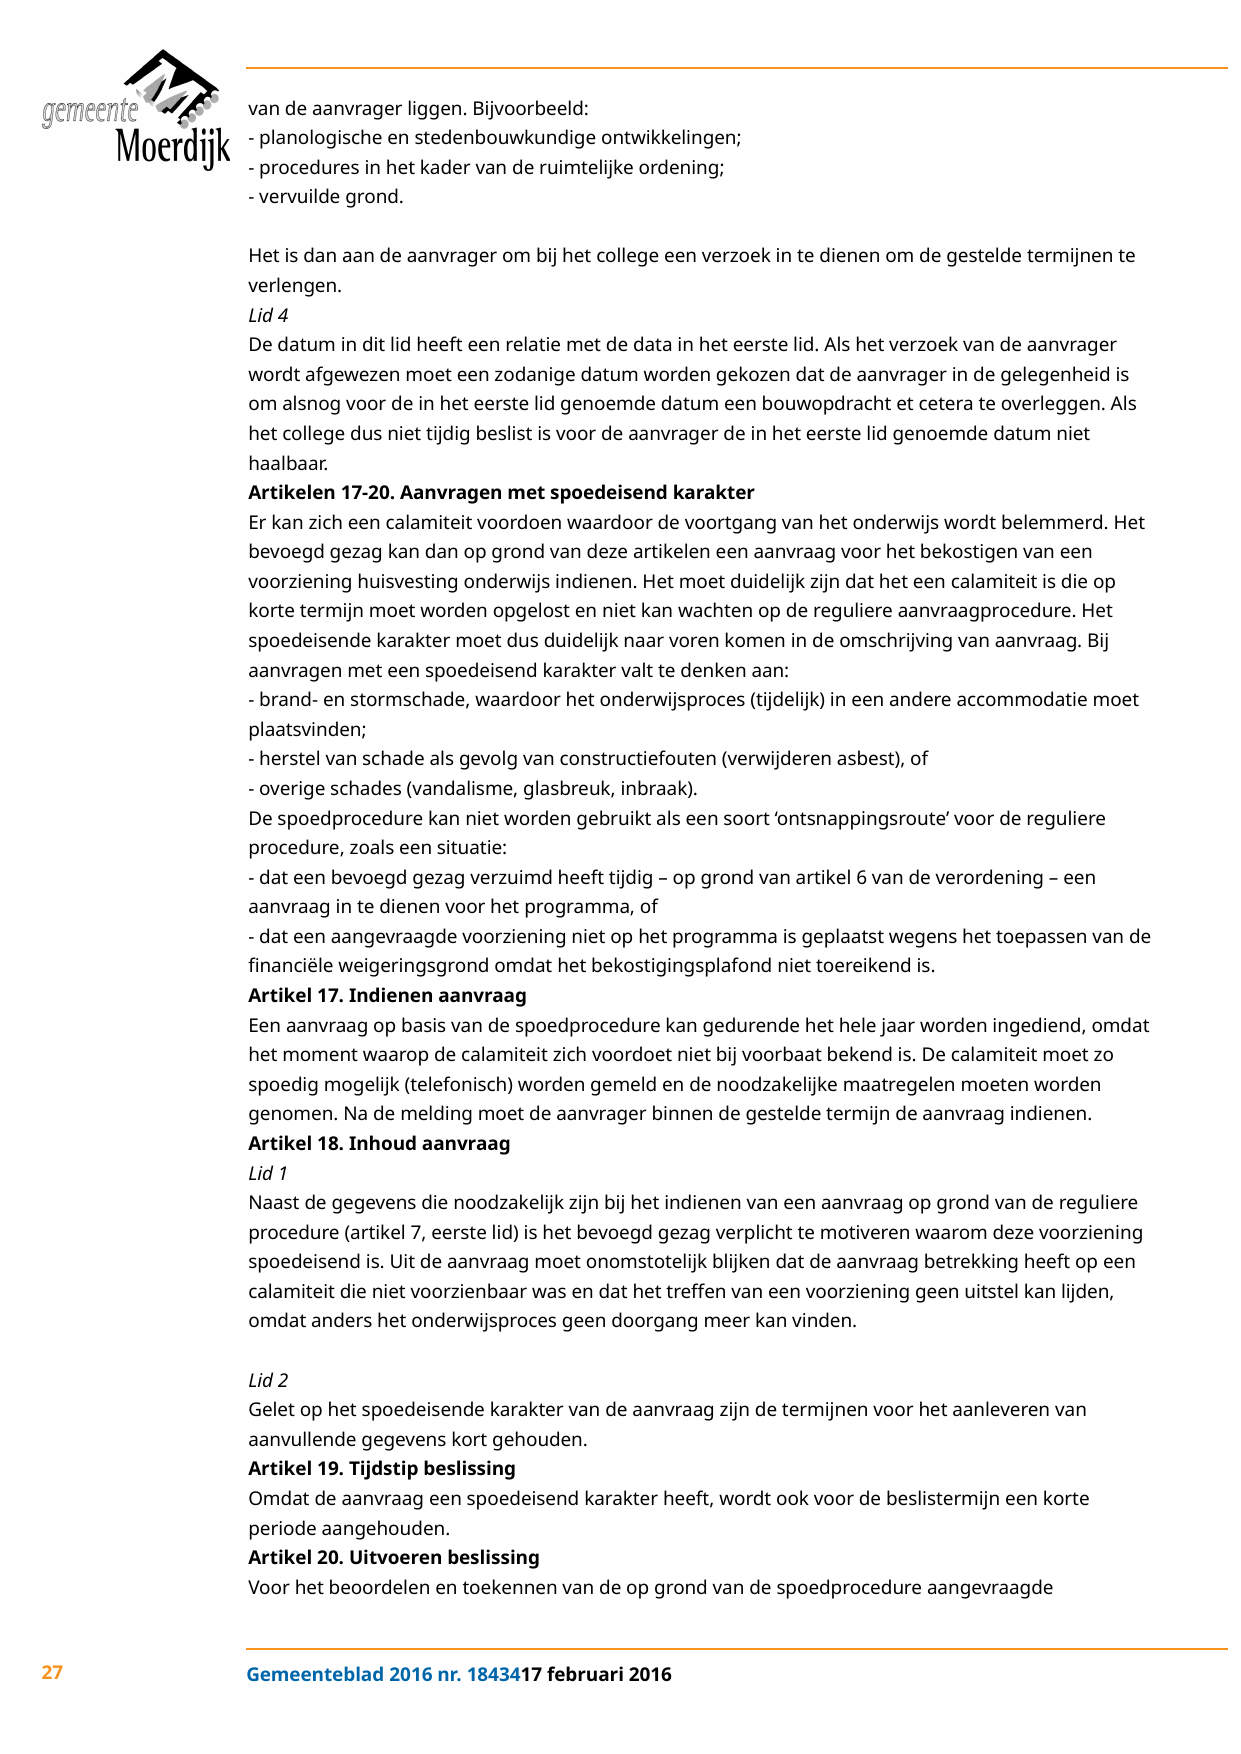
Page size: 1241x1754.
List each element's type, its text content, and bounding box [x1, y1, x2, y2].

text - dat een bevoegd gezag verzuimd heeft tijdig – op grond van artikel 6 van de verordening – een aanvraag in te dienen voor het programma, of [248, 864, 1152, 919]
text Het is dan aan de aanvrager om bij het college een verzoek in te dienen om de gestelde termijnen te verlengen. [248, 243, 1152, 298]
text - planologische en stedenbouwkundige ontwikkelingen; [248, 124, 1152, 150]
text Lid 2 [248, 1367, 1152, 1393]
text De datum in dit lid heeft een relatie met de data in het eerste lid. Als het verzoek van de aanvrager wordt afgewezen moet een zodanige datum worden gekozen dat de aanvrager in de gelegenheid is om alsnog voor de in het eerste lid genoemde datum een bouwopdracht et cetera te overleggen. Als het college dus niet tijdig beslist is voor de aanvrager de in het eerste lid genoemde datum niet haalbaar. [248, 331, 1152, 476]
text Een aanvraag op basis van de spoedprocedure kan gedurende het hele jaar worden ingediend, omdat het moment waarop de calamiteit zich voordoet niet bij voorbaat bekend is. De calamiteit moet zo spoedig mogelijk (telefonisch) worden gemeld en de noodzakelijke maatregelen moeten worden genomen. Na de melding moet de aanvrager binnen de gestelde termijn de aanvraag indienen. [248, 1012, 1152, 1126]
text - herstel van schade als gevolg van constructiefouten (verwijderen asbest), of [248, 746, 1152, 771]
text Voor het beoordelen en toekennen van de op grond van de spoedprocedure aangevraagde [248, 1574, 1152, 1600]
text Er kan zich een calamiteit voordoen waardoor de voortgang van het onderwijs wordt belemmerd. Het bevoegd gezag kan dan op grond van deze artikelen een aanvraag voor het bekostigen van een voorziening huisvesting onderwijs indienen. Het moet duidelijk zijn dat het een calamiteit is die op korte termijn moet worden opgelost en niet kan wachten op de reguliere aanvraagprocedure. Het spoedeisende karakter moet dus duidelijk naar voren komen in de omschrijving van aanvraag. Bij aanvragen met een spoedeisend karakter valt te denken aan: [248, 509, 1152, 683]
text Artikel 17. Indienen aanvraag [248, 982, 1152, 1008]
text van de aanvrager liggen. Bijvoorbeeld: [248, 95, 1152, 121]
text Artikel 20. Uitvoeren beslissing [248, 1544, 1152, 1570]
text - brand- en stormschade, waardoor het onderwijsproces (tijdelijk) in een andere accommodatie moet plaatsvinden; [248, 686, 1152, 742]
text Naast de gegevens die noodzakelijk zijn bij het indienen van een aanvraag op grond van de reguliere procedure (artikel 7, eerste lid) is het bevoegd gezag verplicht te motiveren waarom deze voorziening spoedeisend is. Uit de aanvraag moet onomstotelijk blijken dat de aanvraag betrekking heeft op een calamiteit die niet voorzienbaar was en dat het treffen van een voorziening geen uitstel kan lijden, omdat anders het onderwijsproces geen doorgang meer kan vinden. [248, 1189, 1152, 1333]
text - vervuilde grond. [248, 183, 1152, 209]
picture [41, 47, 231, 172]
text Artikel 18. Inhoud aanvraag [248, 1130, 1152, 1156]
text Gelet op het spoedeisende karakter van de aanvraag zijn de termijnen voor het aanleveren van aanvullende gegevens kort gehouden. [248, 1396, 1152, 1452]
text Lid 4 [248, 302, 1152, 328]
text - dat een aangevraagde voorziening niet op het programma is geplaatst wegens het toepassen van de financiële weigeringsgrond omdat het bekostigingsplafond niet toereikend is. [248, 923, 1152, 978]
text Artikelen 17-20. Aanvragen met spoedeisend karakter [248, 479, 1152, 505]
text Omdat de aanvraag een spoedeisend karakter heeft, wordt ook voor de beslistermijn een korte periode aangehouden. [248, 1485, 1152, 1541]
text Artikel 19. Tijdstip beslissing [248, 1456, 1152, 1481]
text De spoedprocedure kan niet worden gebruikt als een soort ‘ontsnappingsroute’ voor de reguliere procedure, zoals een situatie: [248, 805, 1152, 860]
text - procedures in het kader van de ruimtelijke ordening; [248, 154, 1152, 180]
text - overige schades (vandalisme, glasbreuk, inbraak). [248, 775, 1152, 801]
text Lid 1 [248, 1160, 1152, 1186]
